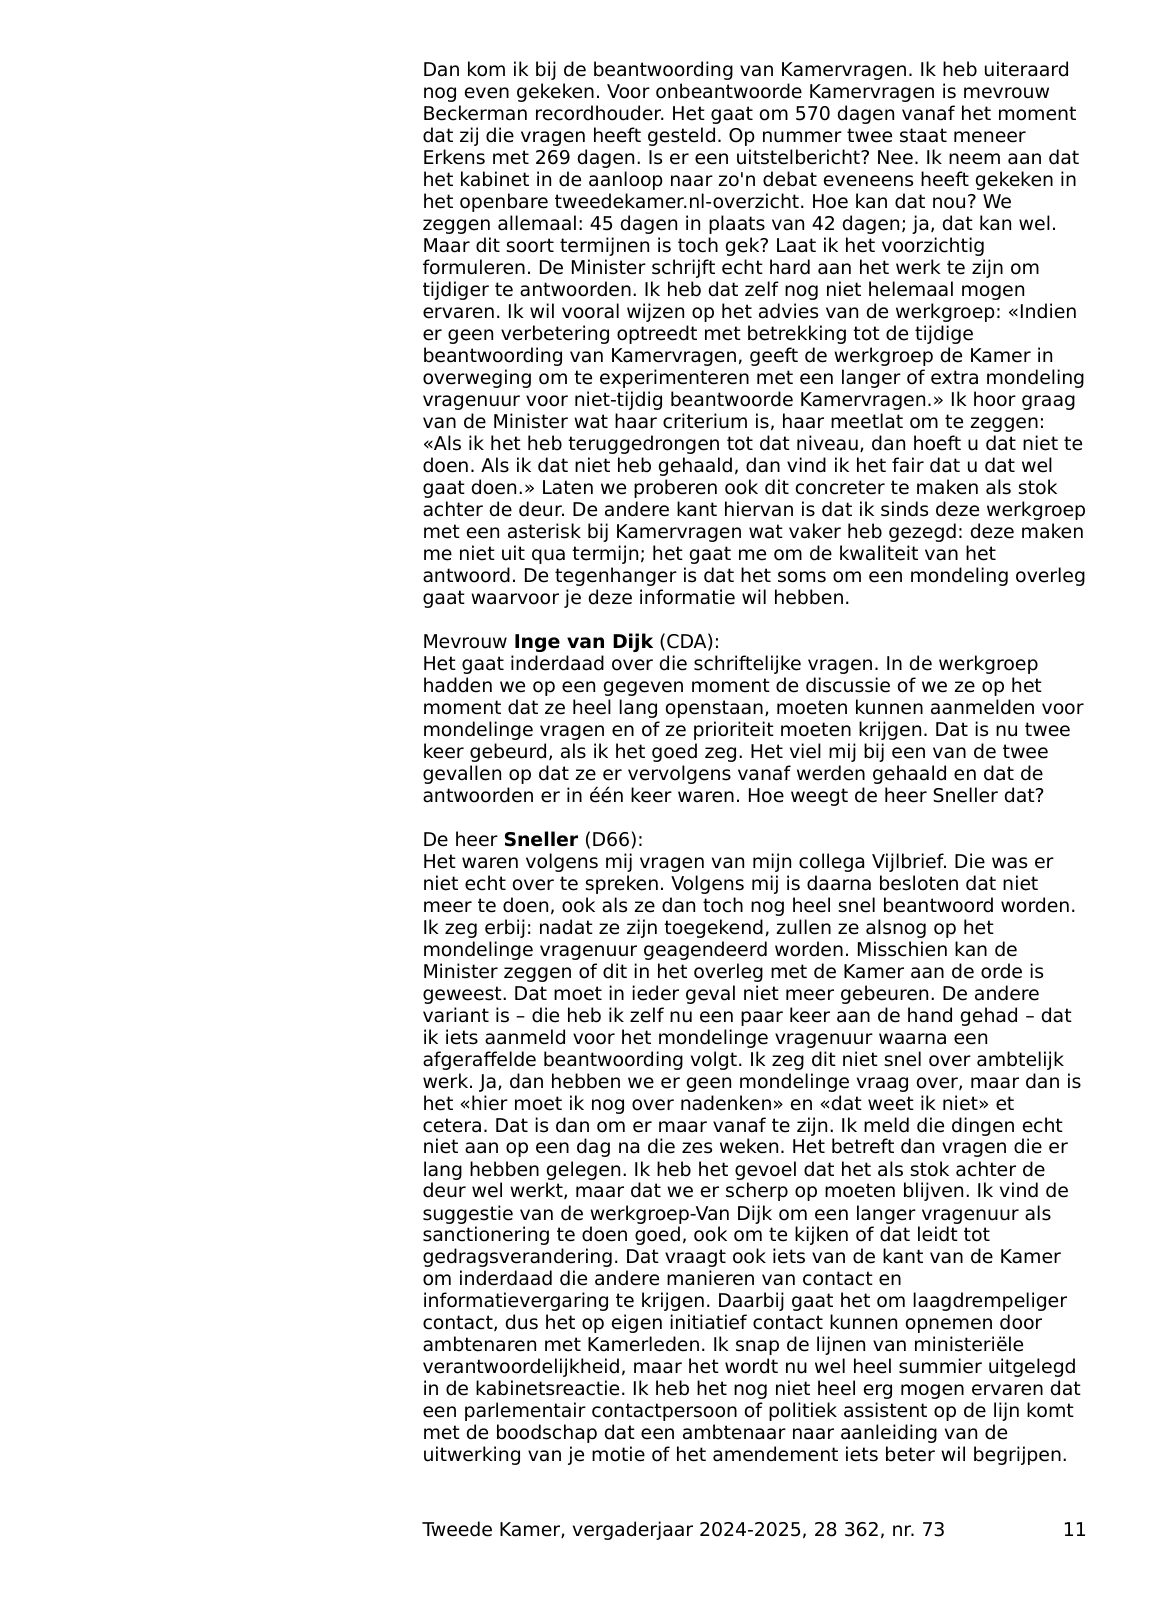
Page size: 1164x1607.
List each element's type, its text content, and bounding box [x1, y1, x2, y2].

text Het waren volgens mij vragen van mijn collega Vijlbrief. Die was er niet echt over te spreken. Volgens mij is daarna besloten dat niet meer te doen, ook als ze dan toch nog heel snel beantwoord worden. Ik zeg erbij: nadat ze zijn toegekend, zullen ze alsnog op het mondelinge vragenuur geagendeerd worden. Misschien kan de Minister zeggen of dit in het overleg met de Kamer aan de orde is geweest. Dat moet in ieder geval niet meer gebeuren. De andere variant is – die heb ik zelf nu een paar keer aan de hand gehad – dat ik iets aanmeld voor het mondelinge vragenuur waarna een afgeraffelde beantwoording volgt. Ik zeg dit niet snel over ambtelijk werk. Ja, dan hebben we er geen mondelinge vraag over, maar dan is het «hier moet ik nog over nadenken» en «dat weet ik niet» et cetera. Dat is dan om er maar vanaf te zijn. Ik meld die dingen echt niet aan op een dag na die zes weken. Het betreft dan vragen die er lang hebben gelegen. Ik heb het gevoel dat het als stok achter de deur wel werkt, maar dat we er scherp op moeten blijven. Ik vind de suggestie van de werkgroep-Van Dijk om een langer vragenuur als sanctionering te doen goed, ook om te kijken of dat leidt tot gedragsverandering. Dat vraagt ook iets van de kant van de Kamer om inderdaad die andere manieren van contact en informatievergaring te krijgen. Daarbij gaat het om laagdrempeliger contact, dus het op eigen initiatief contact kunnen opnemen door ambtenaren met Kamerleden. Ik snap de lijnen van ministeriële verantwoordelijkheid, maar het wordt nu wel heel summier uitgelegd in de kabinetsreactie. Ik heb het nog niet heel erg mogen ervaren dat een parlementair contactpersoon of politiek assistent op de lijn komt met de boodschap dat een ambtenaar naar aanleiding van de uitwerking van je motie of het amendement iets beter wil begrijpen. [422, 851, 1087, 1466]
text De heer Sneller (D66): [422, 829, 1087, 851]
text Het gaat inderdaad over die schriftelijke vragen. In de werkgroep hadden we op een gegeven moment de discussie of we ze op het moment dat ze heel lang openstaan, moeten kunnen aanmelden voor mondelinge vragen en of ze prioriteit moeten krijgen. Dat is nu twee keer gebeurd, als ik het goed zeg. Het viel mij bij een van de twee gevallen op dat ze er vervolgens vanaf werden gehaald en dat de antwoorden er in één keer waren. Hoe weegt de heer Sneller dat? [422, 653, 1087, 807]
text Dan kom ik bij de beantwoording van Kamervragen. Ik heb uiteraard nog even gekeken. Voor onbeantwoorde Kamervragen is mevrouw Beckerman recordhouder. Het gaat om 570 dagen vanaf het moment dat zij die vragen heeft gesteld. Op nummer twee staat meneer Erkens met 269 dagen. Is er een uitstelbericht? Nee. Ik neem aan dat het kabinet in de aanloop naar zo'n debat eveneens heeft gekeken in het openbare tweedekamer.nl-overzicht. Hoe kan dat nou? We zeggen allemaal: 45 dagen in plaats van 42 dagen; ja, dat kan wel. Maar dit soort termijnen is toch gek? Laat ik het voorzichtig formuleren. De Minister schrijft echt hard aan het werk te zijn om tijdiger te antwoorden. Ik heb dat zelf nog niet helemaal mogen ervaren. Ik wil vooral wijzen op het advies van de werkgroep: «Indien er geen verbetering optreedt met betrekking tot de tijdige beantwoording van Kamervragen, geeft de werkgroep de Kamer in overweging om te experimenteren met een langer of extra mondeling vragenuur voor niet-tijdig beantwoorde Kamervragen.» Ik hoor graag van de Minister wat haar criterium is, haar meetlat om te zeggen: «Als ik het heb teruggedrongen tot dat niveau, dan hoeft u dat niet te doen. Als ik dat niet heb gehaald, dan vind ik het fair dat u dat wel gaat doen.» Laten we proberen ook dit concreter te maken als stok achter de deur. De andere kant hiervan is dat ik sinds deze werkgroep met een asterisk bij Kamervragen wat vaker heb gezegd: deze maken me niet uit qua termijn; het gaat me om de kwaliteit van het antwoord. De tegenhanger is dat het soms om een mondeling overleg gaat waarvoor je deze informatie wil hebben. [422, 59, 1087, 608]
text Mevrouw Inge van Dijk (CDA): [422, 631, 1087, 653]
